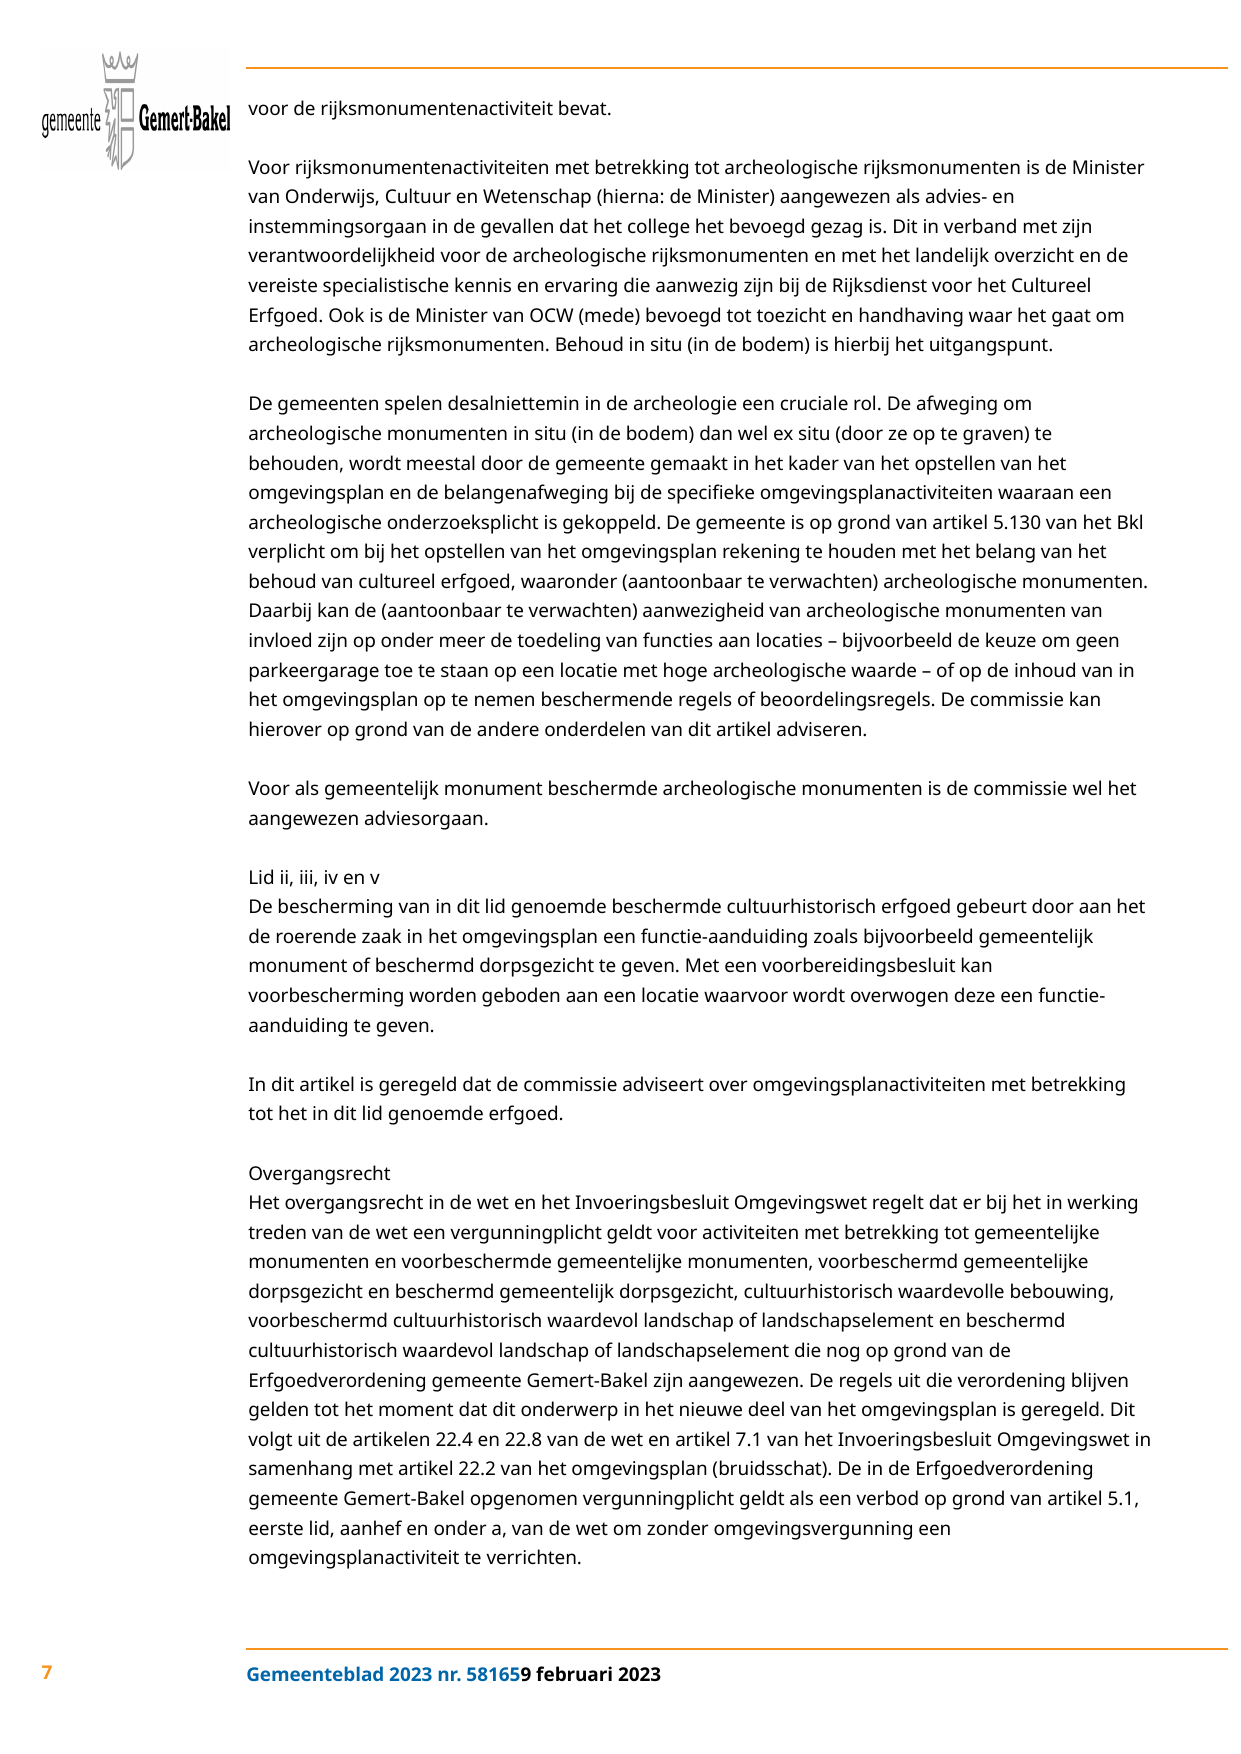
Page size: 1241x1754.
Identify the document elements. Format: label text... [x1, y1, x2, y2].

text Het overgangsrecht in de wet en het Invoeringsbesluit Omgevingswet regelt dat er bij het in werking treden van de wet een vergunningplicht geldt voor activiteiten met betrekking tot gemeentelijke monumenten en voorbeschermde gemeentelijke monumenten, voorbeschermd gemeentelijke dorpsgezicht en beschermd gemeentelijk dorpsgezicht, cultuurhistorisch waardevolle bebouwing, voorbeschermd cultuurhistorisch waardevol landschap of landschapselement en beschermd cultuurhistorisch waardevol landschap of landschapselement die nog op grond van de Erfgoedverordening gemeente Gemert-Bakel zijn aangewezen. De regels uit die verordening blijven gelden tot het moment dat dit onderwerp in het nieuwe deel van het omgevingsplan is geregeld. Dit volgt uit de artikelen 22.4 en 22.8 van de wet en artikel 7.1 van het Invoeringsbesluit Omgevingswet in samenhang met artikel 22.2 van het omgevingsplan (bruidsschat). De in de Erfgoedverordening gemeente Gemert-Bakel opgenomen vergunningplicht geldt als een verbod op grond van artikel 5.1, eerste lid, aanhef en onder a, van de wet om zonder omgevingsvergunning een omgevingsplanactiviteit te verrichten. [248, 1189, 1152, 1570]
text Voor als gemeentelijk monument beschermde archeologische monumenten is de commissie wel het aangewezen adviesorgaan. [248, 775, 1152, 831]
text Overgangsrecht [248, 1160, 1152, 1186]
text In dit artikel is geregeld dat de commissie adviseert over omgevingsplanactiviteiten met betrekking tot het in dit lid genoemde erfgoed. [248, 1071, 1152, 1126]
text De gemeenten spelen desalniettemin in de archeologie een cruciale rol. De afweging om archeologische monumenten in situ (in de bodem) dan wel ex situ (door ze op te graven) te behouden, wordt meestal door de gemeente gemaakt in het kader van het opstellen van het omgevingsplan en de belangenafweging bij de specifieke omgevingsplanactiviteiten waaraan een archeologische onderzoeksplicht is gekoppeld. De gemeente is op grond van artikel 5.130 van het Bkl verplicht om bij het opstellen van het omgevingsplan rekening te houden met het belang van het behoud van cultureel erfgoed, waaronder (aantoonbaar te verwachten) archeologische monumenten. Daarbij kan de (aantoonbaar te verwachten) aanwezigheid van archeologische monumenten van invloed zijn op onder meer de toedeling van functies aan locaties – bijvoorbeeld de keuze om geen parkeergarage toe te staan op een locatie met hoge archeologische waarde – of op de inhoud van in het omgevingsplan op te nemen beschermende regels of beoordelingsregels. De commissie kan hierover op grond van de andere onderdelen van dit artikel adviseren. [248, 391, 1152, 742]
picture [41, 47, 231, 172]
text De bescherming van in dit lid genoemde beschermde cultuurhistorisch erfgoed gebeurt door aan het de roerende zaak in het omgevingsplan een functie-aanduiding zoals bijvoorbeeld gemeentelijk monument of beschermd dorpsgezicht te geven. Met een voorbereidingsbesluit kan voorbescherming worden geboden aan een locatie waarvoor wordt overwogen deze een functie-aanduiding te geven. [248, 893, 1152, 1038]
text Voor rijksmonumentenactiviteiten met betrekking tot archeologische rijksmonumenten is de Minister van Onderwijs, Cultuur en Wetenschap (hierna: de Minister) aangewezen als advies- en instemmingsorgaan in de gevallen dat het college het bevoegd gezag is. Dit in verband met zijn verantwoordelijkheid voor de archeologische rijksmonumenten en met het landelijk overzicht en de vereiste specialistische kennis en ervaring die aanwezig zijn bij de Rijksdienst voor het Cultureel Erfgoed. Ook is de Minister van OCW (mede) bevoegd tot toezicht en handhaving waar het gaat om archeologische rijksmonumenten. Behoud in situ (in de bodem) is hierbij het uitgangspunt. [248, 154, 1152, 357]
text Lid ii, iii, iv en v [248, 864, 1152, 890]
text voor de rijksmonumentenactiviteit bevat. [248, 95, 1152, 121]
